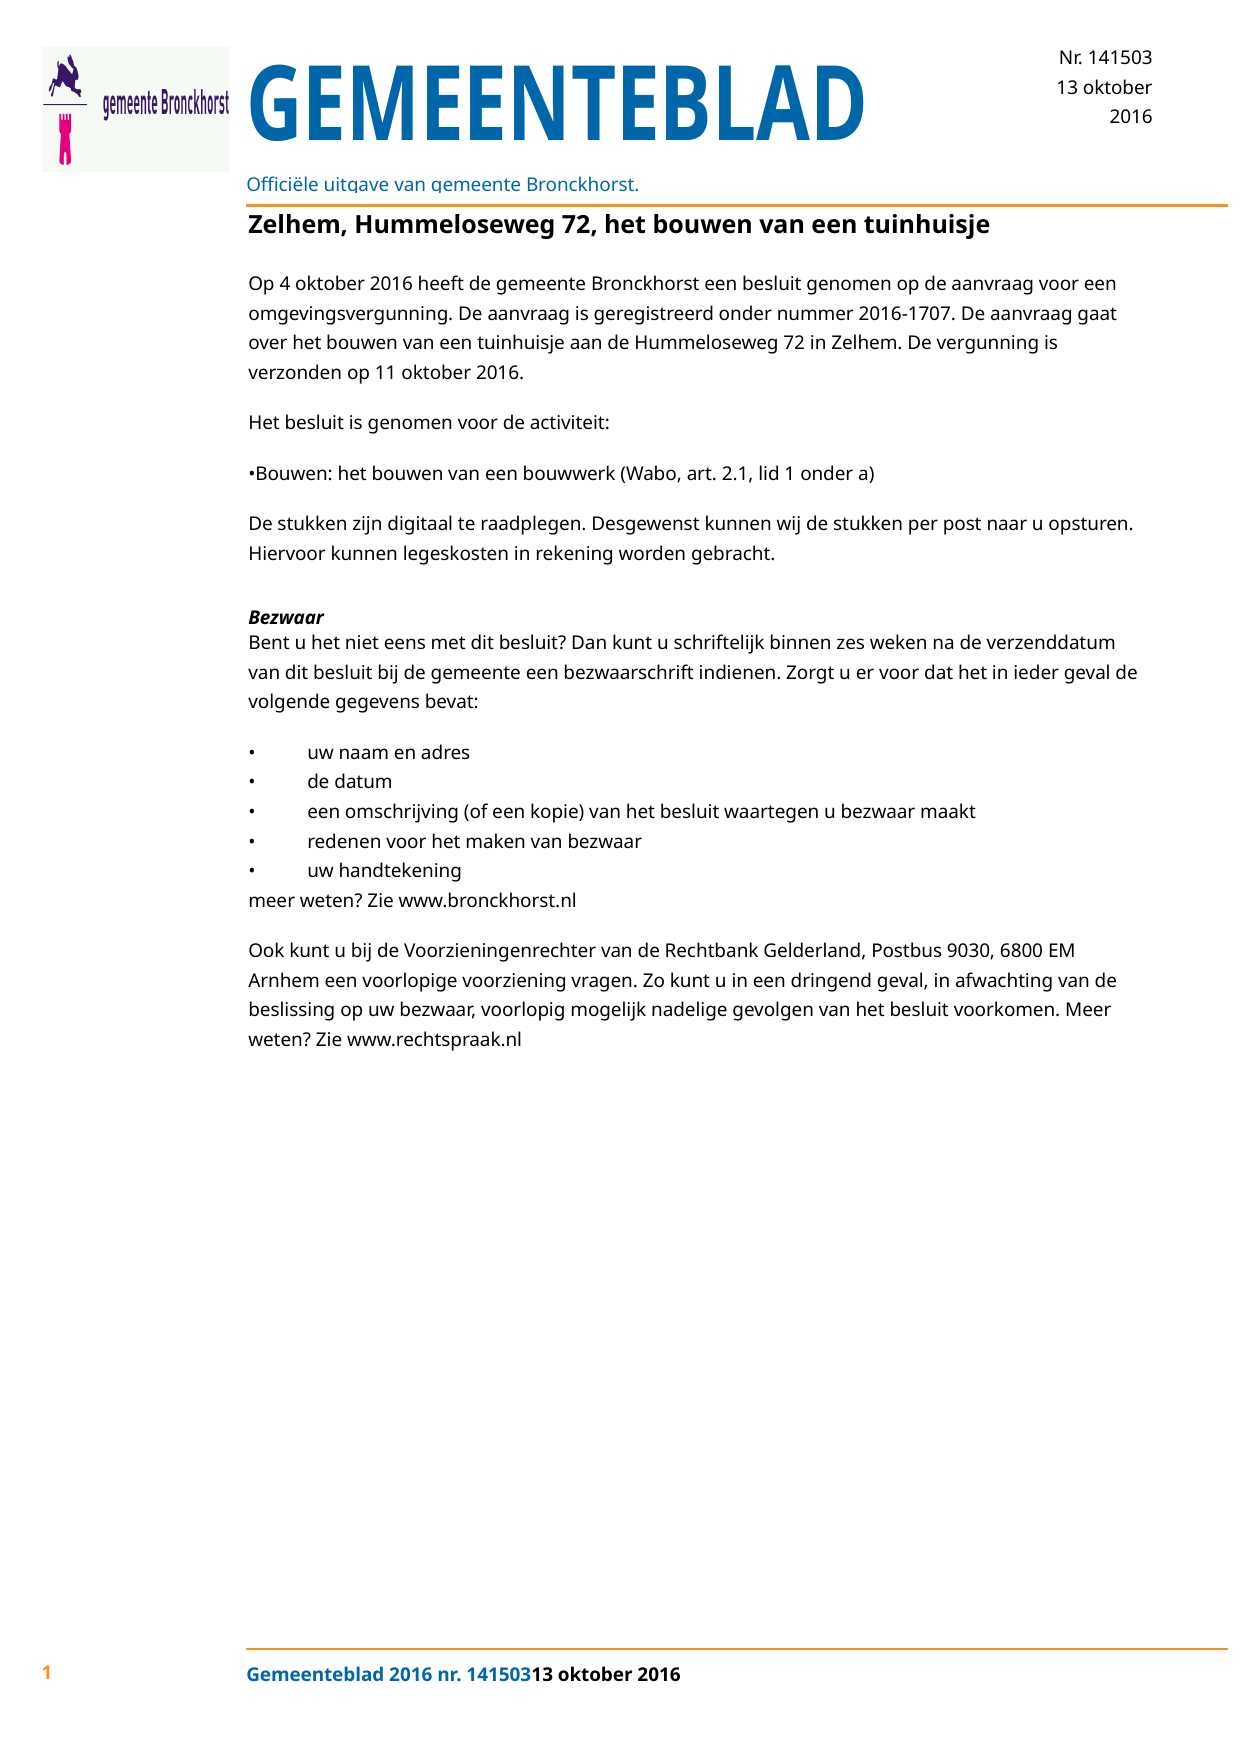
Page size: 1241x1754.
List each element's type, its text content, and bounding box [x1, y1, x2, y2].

list redenen voor het maken van bezwaar [248, 828, 1152, 854]
text Op 4 oktober 2016 heeft de gemeente Bronckhorst een besluit genomen op de aanvraag voor een omgevingsvergunning. De aanvraag is geregistreerd onder nummer 2016-1707. De aanvraag gaat over het bouwen van een tuinhuisje aan de Hummeloseweg 72 in Zelhem. De vergunning is verzonden op 11 oktober 2016. [248, 270, 1152, 385]
text Bent u het niet eens met dit besluit? Dan kunt u schriftelijk binnen zes weken na de verzenddatum van dit besluit bij de gemeente een bezwaarschrift indienen. Zorgt u er voor dat het in ieder geval de volgende gegevens bevat: [248, 629, 1152, 714]
list uw handtekening [248, 857, 1152, 883]
text Zelhem, Hummeloseweg 72, het bouwen van een tuinhuisje [248, 207, 1152, 241]
picture [41, 47, 231, 172]
text •Bouwen: het bouwen van een bouwwerk (Wabo, art. 2.1, lid 1 onder a) [248, 460, 1152, 486]
text Het besluit is genomen voor de activiteit: [248, 409, 1152, 435]
text Ook kunt u bij de Voorzieningenrechter van de Rechtbank Gelderland, Postbus 9030, 6800 EM Arnhem een voorlopige voorziening vragen. Zo kunt u in een dringend geval, in afwachting van de beslissing op uw bezwaar, voorlopig mogelijk nadelige gevolgen van het besluit voorkomen. Meer weten? Zie www.rechtspraak.nl [248, 937, 1152, 1052]
text Bezwaar [248, 604, 1152, 629]
list de datum [248, 769, 1152, 794]
text meer weten? Zie www.bronckhorst.nl [248, 887, 1152, 913]
list uw naam en adres [248, 739, 1152, 765]
list een omschrijving (of een kopie) van het besluit waartegen u bezwaar maakt [248, 798, 1152, 824]
text De stukken zijn digitaal te raadplegen. Desgewenst kunnen wij de stukken per post naar u opsturen. Hiervoor kunnen legeskosten in rekening worden gebracht. [248, 510, 1152, 566]
